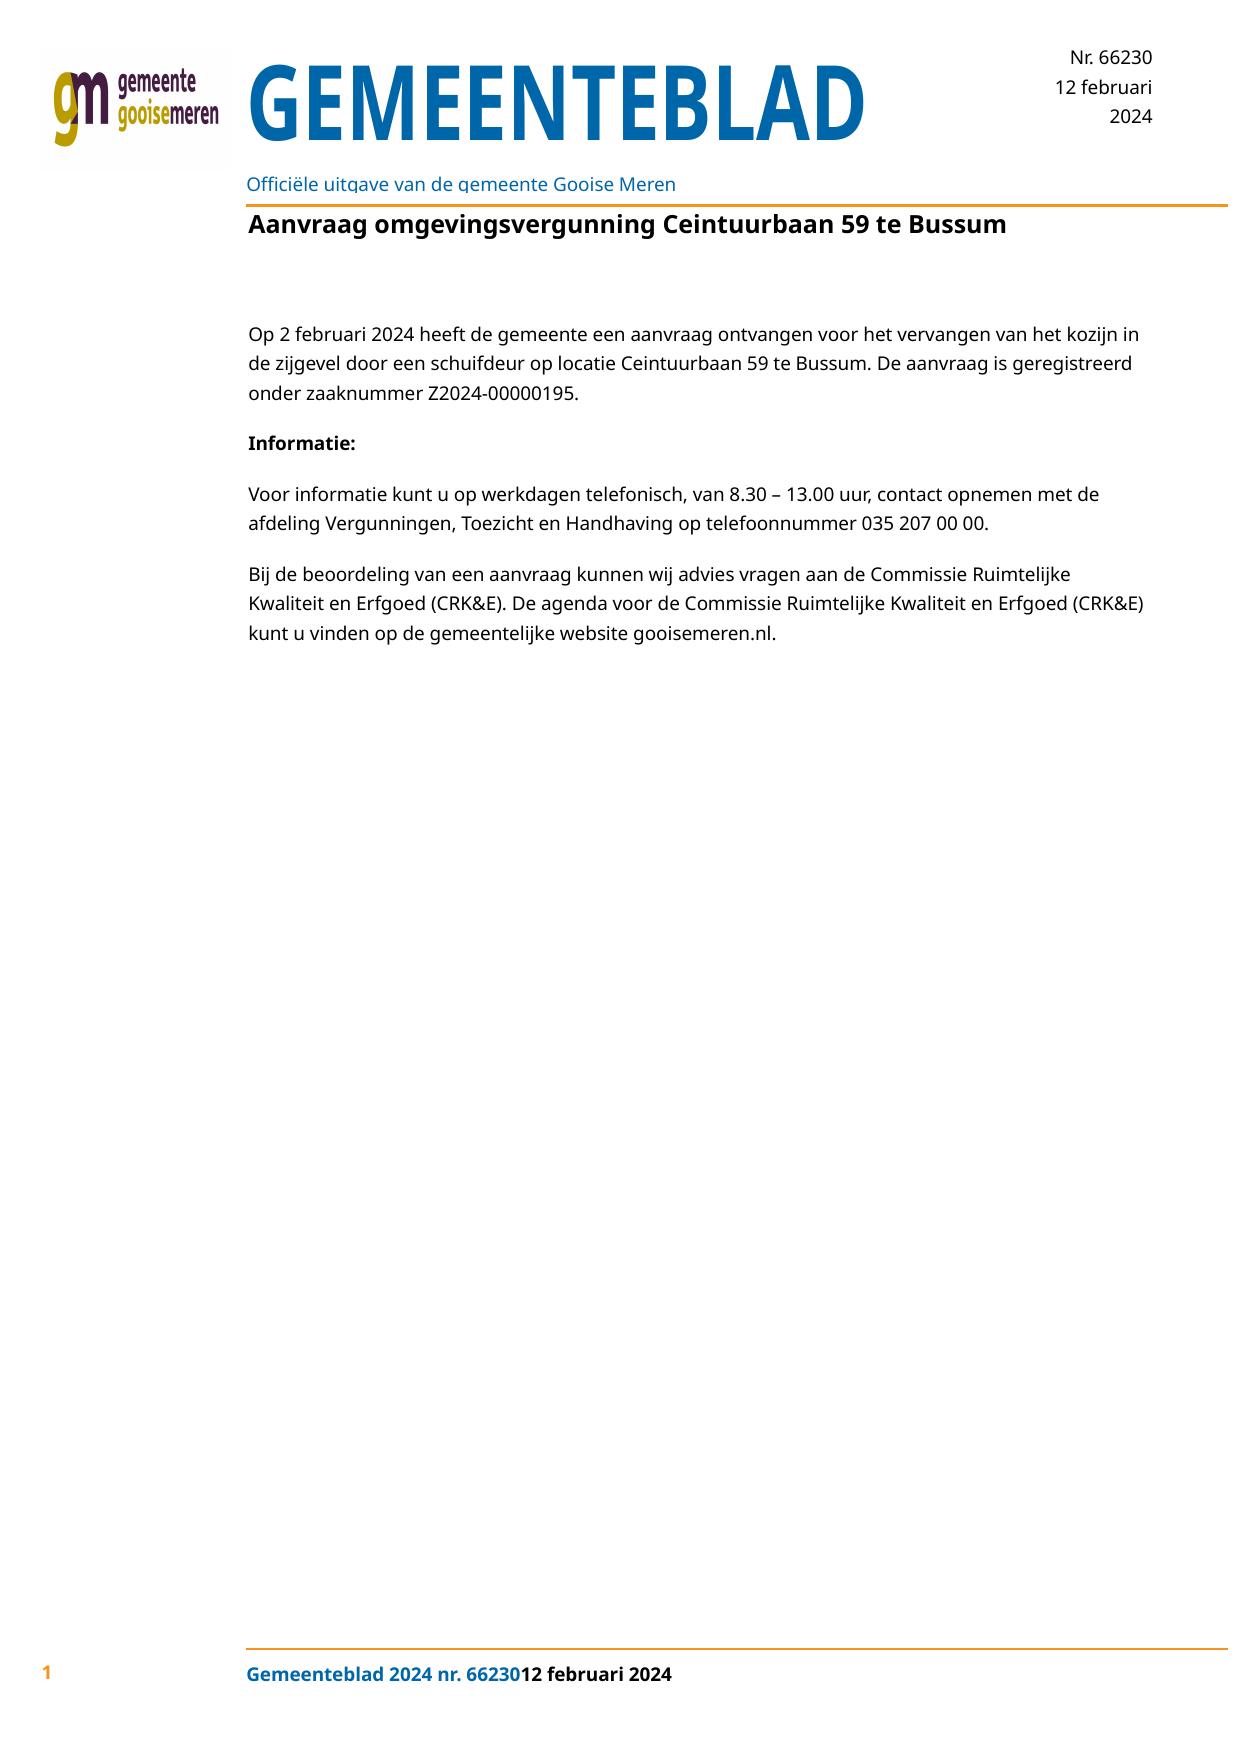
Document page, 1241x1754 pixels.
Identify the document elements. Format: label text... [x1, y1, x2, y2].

text Op 2 februari 2024 heeft de gemeente een aanvraag ontvangen voor het vervangen van het kozijn in de zijgevel door een schuifdeur op locatie Ceintuurbaan 59 te Bussum. De aanvraag is geregistreerd onder zaaknummer Z2024-00000195. [248, 321, 1152, 406]
text Aanvraag omgevingsvergunning Ceintuurbaan 59 te Bussum [248, 207, 1152, 241]
picture [41, 47, 231, 172]
text Informatie: [248, 430, 1152, 456]
text Bij de beoordeling van een aanvraag kunnen wij advies vragen aan de Commissie Ruimtelijke Kwaliteit en Erfgoed (CRK&E). De agenda voor de Commissie Ruimtelijke Kwaliteit en Erfgoed (CRK&E) kunt u vinden op de gemeentelijke website gooisemeren.nl. [248, 561, 1152, 646]
text Voor informatie kunt u op werkdagen telefonisch, van 8.30 – 13.00 uur, contact opnemen met de afdeling Vergunningen, Toezicht en Handhaving op telefoonnummer 035 207 00 00. [248, 481, 1152, 536]
